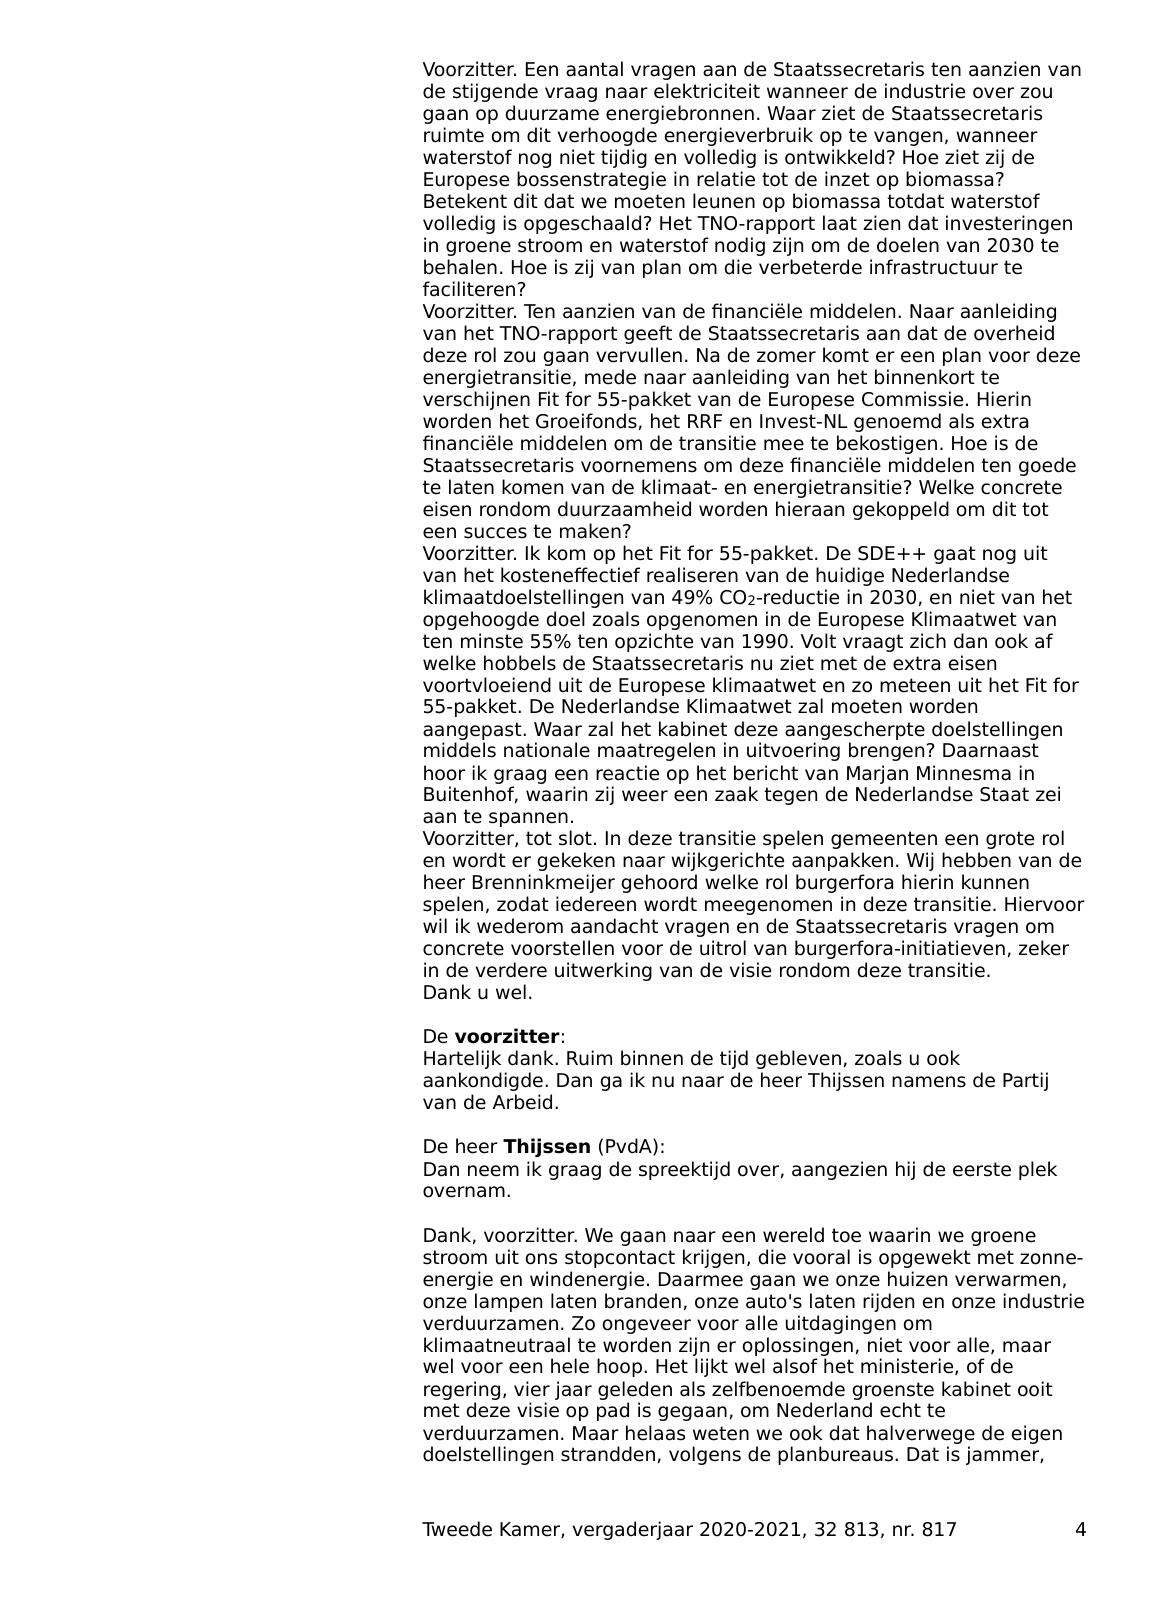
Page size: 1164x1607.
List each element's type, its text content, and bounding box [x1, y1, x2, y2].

text Voorzitter. Ten aanzien van de financiële middelen. Naar aanleiding van het TNO-rapport geeft de Staatssecretaris aan dat de overheid deze rol zou gaan vervullen. Na de zomer komt er een plan voor deze energietransitie, mede naar aanleiding van het binnenkort te verschijnen Fit for 55-pakket van de Europese Commissie. Hierin worden het Groeifonds, het RRF en Invest-NL genoemd als extra financiële middelen om de transitie mee te bekostigen. Hoe is de Staatssecretaris voornemens om deze financiële middelen ten goede te laten komen van de klimaat- en energietransitie? Welke concrete eisen rondom duurzaamheid worden hieraan gekoppeld om dit tot een succes te maken? [422, 301, 1087, 543]
text Dan neem ik graag de spreektijd over, aangezien hij de eerste plek overnam. [422, 1158, 1087, 1202]
text Voorzitter. Een aantal vragen aan de Staatssecretaris ten aanzien van de stijgende vraag naar elektriciteit wanneer de industrie over zou gaan op duurzame energiebronnen. Waar ziet de Staatssecretaris ruimte om dit verhoogde energieverbruik op te vangen, wanneer waterstof nog niet tijdig en volledig is ontwikkeld? Hoe ziet zij de Europese bossenstrategie in relatie tot de inzet op biomassa? Betekent dit dat we moeten leunen op biomassa totdat waterstof volledig is opgeschaald? Het TNO-rapport laat zien dat investeringen in groene stroom en waterstof nodig zijn om de doelen van 2030 te behalen. Hoe is zij van plan om die verbeterde infrastructuur te faciliteren? [422, 59, 1087, 301]
text De heer Thijssen (PvdA): [422, 1136, 1087, 1158]
text Voorzitter, tot slot. In deze transitie spelen gemeenten een grote rol en wordt er gekeken naar wijkgerichte aanpakken. Wij hebben van de heer Brenninkmeijer gehoord welke rol burgerfora hierin kunnen spelen, zodat iedereen wordt meegenomen in deze transitie. Hiervoor wil ik wederom aandacht vragen en de Staatssecretaris vragen om concrete voorstellen voor de uitrol van burgerfora-initiatieven, zeker in de verdere uitwerking van de visie rondom deze transitie. [422, 828, 1087, 982]
text Voorzitter. Ik kom op het Fit for 55-pakket. De SDE++ gaat nog uit van het kosteneffectief realiseren van de huidige Nederlandse klimaatdoelstellingen van 49% CO2-reductie in 2030, en niet van het opgehoogde doel zoals opgenomen in de Europese Klimaatwet van ten minste 55% ten opzichte van 1990. Volt vraagt zich dan ook af welke hobbels de Staatssecretaris nu ziet met de extra eisen voortvloeiend uit de Europese klimaatwet en zo meteen uit het Fit for 55-pakket. De Nederlandse Klimaatwet zal moeten worden aangepast. Waar zal het kabinet deze aangescherpte doelstellingen middels nationale maatregelen in uitvoering brengen? Daarnaast hoor ik graag een reactie op het bericht van Marjan Minnesma in Buitenhof, waarin zij weer een zaak tegen de Nederlandse Staat zei aan te spannen. [422, 543, 1087, 828]
text Dank u wel. [422, 982, 1087, 1004]
text De voorzitter: [422, 1026, 1087, 1048]
text Hartelijk dank. Ruim binnen de tijd gebleven, zoals u ook aankondigde. Dan ga ik nu naar de heer Thijssen namens de Partij van de Arbeid. [422, 1048, 1087, 1114]
text Dank, voorzitter. We gaan naar een wereld toe waarin we groene stroom uit ons stopcontact krijgen, die vooral is opgewekt met zonne-energie en windenergie. Daarmee gaan we onze huizen verwarmen, onze lampen laten branden, onze auto's laten rijden en onze industrie verduurzamen. Zo ongeveer voor alle uitdagingen om klimaatneutraal te worden zijn er oplossingen, niet voor alle, maar wel voor een hele hoop. Het lijkt wel alsof het ministerie, of de regering, vier jaar geleden als zelfbenoemde groenste kabinet ooit met deze visie op pad is gegaan, om Nederland echt te verduurzamen. Maar helaas weten we ook dat halverwege de eigen doelstellingen strandden, volgens de planbureaus. Dat is jammer, [422, 1224, 1087, 1466]
